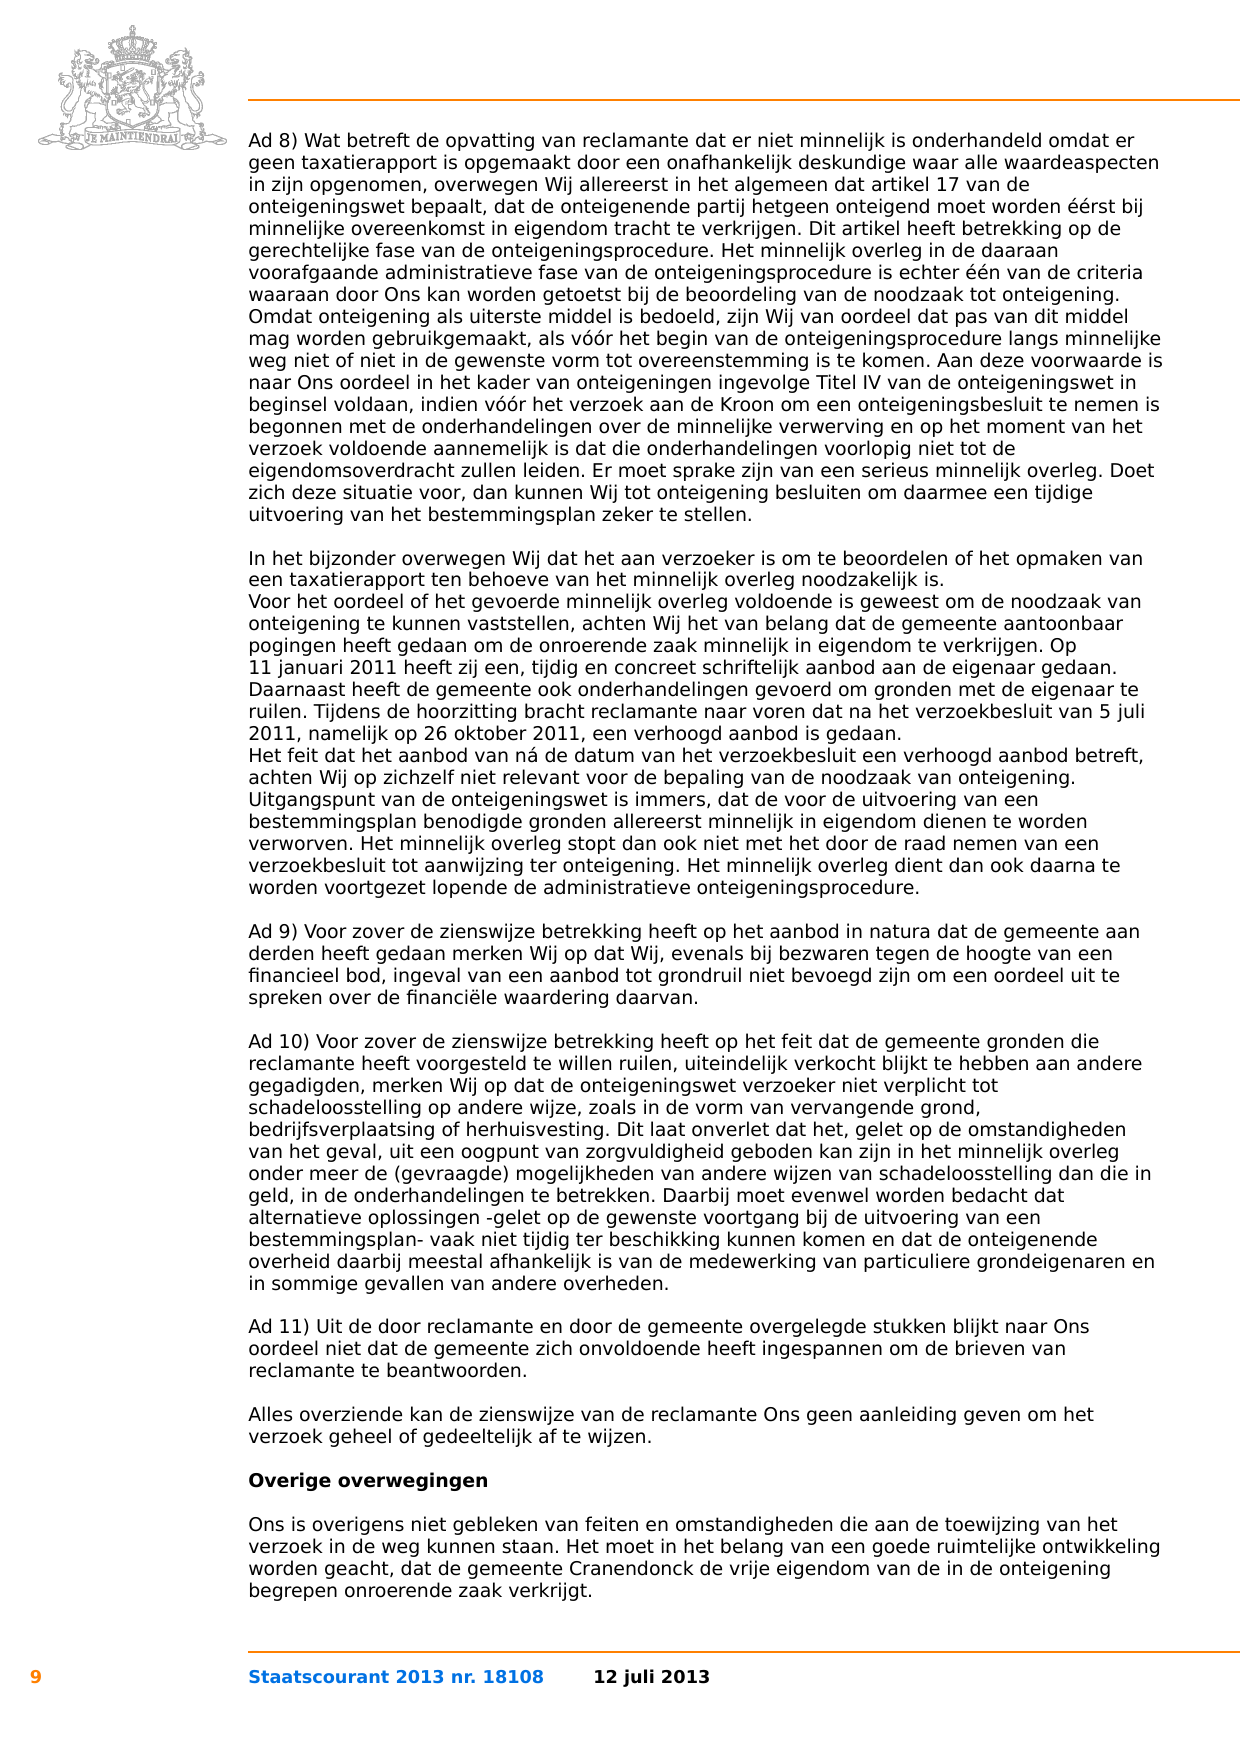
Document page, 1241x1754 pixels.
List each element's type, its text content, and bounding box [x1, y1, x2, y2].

text Voor het oordeel of het gevoerde minnelijk overleg voldoende is geweest om de noodzaak van onteigening te kunnen vaststellen, achten Wij het van belang dat de gemeente aantoonbaar pogingen heeft gedaan om de onroerende zaak minnelijk in eigendom te verkrijgen. Op 11 januari 2011 heeft zij een, tijdig en concreet schriftelijk aanbod aan de eigenaar gedaan. Daarnaast heeft de gemeente ook onderhandelingen gevoerd om gronden met de eigenaar te ruilen. Tijdens de hoorzitting bracht reclamante naar voren dat na het verzoekbesluit van 5 juli 2011, namelijk op 26 oktober 2011, een verhoogd aanbod is gedaan. [248, 591, 1163, 745]
text Ad 9) Voor zover de zienswijze betrekking heeft op het aanbod in natura dat de gemeente aan derden heeft gedaan merken Wij op dat Wij, evenals bij bezwaren tegen de hoogte van een financieel bod, ingeval van een aanbod tot grondruil niet bevoegd zijn om een oordeel uit te spreken over de financiële waardering daarvan. [248, 921, 1163, 1009]
text Ons is overigens niet gebleken van feiten en omstandigheden die aan de toewijzing van het verzoek in de weg kunnen staan. Het moet in het belang van een goede ruimtelijke ontwikkeling worden geacht, dat de gemeente Cranendonck de vrije eigendom van de in de onteigening begrepen onroerende zaak verkrijgt. [248, 1514, 1163, 1602]
text In het bijzonder overwegen Wij dat het aan verzoeker is om te beoordelen of het opmaken van een taxatierapport ten behoeve van het minnelijk overleg noodzakelijk is. [248, 547, 1163, 591]
text Alles overziende kan de zienswijze van de reclamante Ons geen aanleiding geven om het verzoek geheel of gedeeltelijk af te wijzen. [248, 1404, 1163, 1448]
text Ad 11) Uit de door reclamante en door de gemeente overgelegde stukken blijkt naar Ons oordeel niet dat de gemeente zich onvoldoende heeft ingespannen om de brieven van reclamante te beantwoorden. [248, 1316, 1163, 1382]
text Het feit dat het aanbod van ná de datum van het verzoekbesluit een verhoogd aanbod betreft, achten Wij op zichzelf niet relevant voor de bepaling van de noodzaak van onteigening. Uitgangspunt van de onteigeningswet is immers, dat de voor de uitvoering van een bestemmingsplan benodigde gronden allereerst minnelijk in eigendom dienen te worden verworven. Het minnelijk overleg stopt dan ook niet met het door de raad nemen van een verzoekbesluit tot aanwijzing ter onteigening. Het minnelijk overleg dient dan ook daarna te worden voortgezet lopende de administratieve onteigeningsprocedure. [248, 745, 1163, 899]
picture [38, 25, 227, 150]
text Ad 8) Wat betreft de opvatting van reclamante dat er niet minnelijk is onderhandeld omdat er geen taxatierapport is opgemaakt door een onafhankelijk deskundige waar alle waardeaspecten in zijn opgenomen, overwegen Wij allereerst in het algemeen dat artikel 17 van de onteigeningswet bepaalt, dat de onteigenende partij hetgeen onteigend moet worden éérst bij minnelijke overeenkomst in eigendom tracht te verkrijgen. Dit artikel heeft betrekking op de gerechtelijke fase van de onteigeningsprocedure. Het minnelijk overleg in de daaraan voorafgaande administratieve fase van de onteigeningsprocedure is echter één van de criteria waaraan door Ons kan worden getoetst bij de beoordeling van de noodzaak tot onteigening. Omdat onteigening als uiterste middel is bedoeld, zijn Wij van oordeel dat pas van dit middel mag worden gebruikgemaakt, als vóór het begin van de onteigeningsprocedure langs minnelijke weg niet of niet in de gewenste vorm tot overeenstemming is te komen. Aan deze voorwaarde is naar Ons oordeel in het kader van onteigeningen ingevolge Titel IV van de onteigeningswet in beginsel voldaan, indien vóór het verzoek aan de Kroon om een onteigeningsbesluit te nemen is begonnen met de onderhandelingen over de minnelijke verwerving en op het moment van het verzoek voldoende aannemelijk is dat die onderhandelingen voorlopig niet tot de eigendomsoverdracht zullen leiden. Er moet sprake zijn van een serieus minnelijk overleg. Doet zich deze situatie voor, dan kunnen Wij tot onteigening besluiten om daarmee een tijdige uitvoering van het bestemmingsplan zeker te stellen. [248, 130, 1163, 526]
subtitle Overige overwegingen [248, 1470, 1163, 1492]
text Ad 10) Voor zover de zienswijze betrekking heeft op het feit dat de gemeente gronden die reclamante heeft voorgesteld te willen ruilen, uiteindelijk verkocht blijkt te hebben aan andere gegadigden, merken Wij op dat de onteigeningswet verzoeker niet verplicht tot schadeloosstelling op andere wijze, zoals in de vorm van vervangende grond, bedrijfsverplaatsing of herhuisvesting. Dit laat onverlet dat het, gelet op de omstandigheden van het geval, uit een oogpunt van zorgvuldigheid geboden kan zijn in het minnelijk overleg onder meer de (gevraagde) mogelijkheden van andere wijzen van schadeloosstelling dan die in geld, in de onderhandelingen te betrekken. Daarbij moet evenwel worden bedacht dat alternatieve oplossingen -gelet op de gewenste voortgang bij de uitvoering van een bestemmingsplan- vaak niet tijdig ter beschikking kunnen komen en dat de onteigenende overheid daarbij meestal afhankelijk is van de medewerking van particuliere grondeigenaren en in sommige gevallen van andere overheden. [248, 1031, 1163, 1294]
